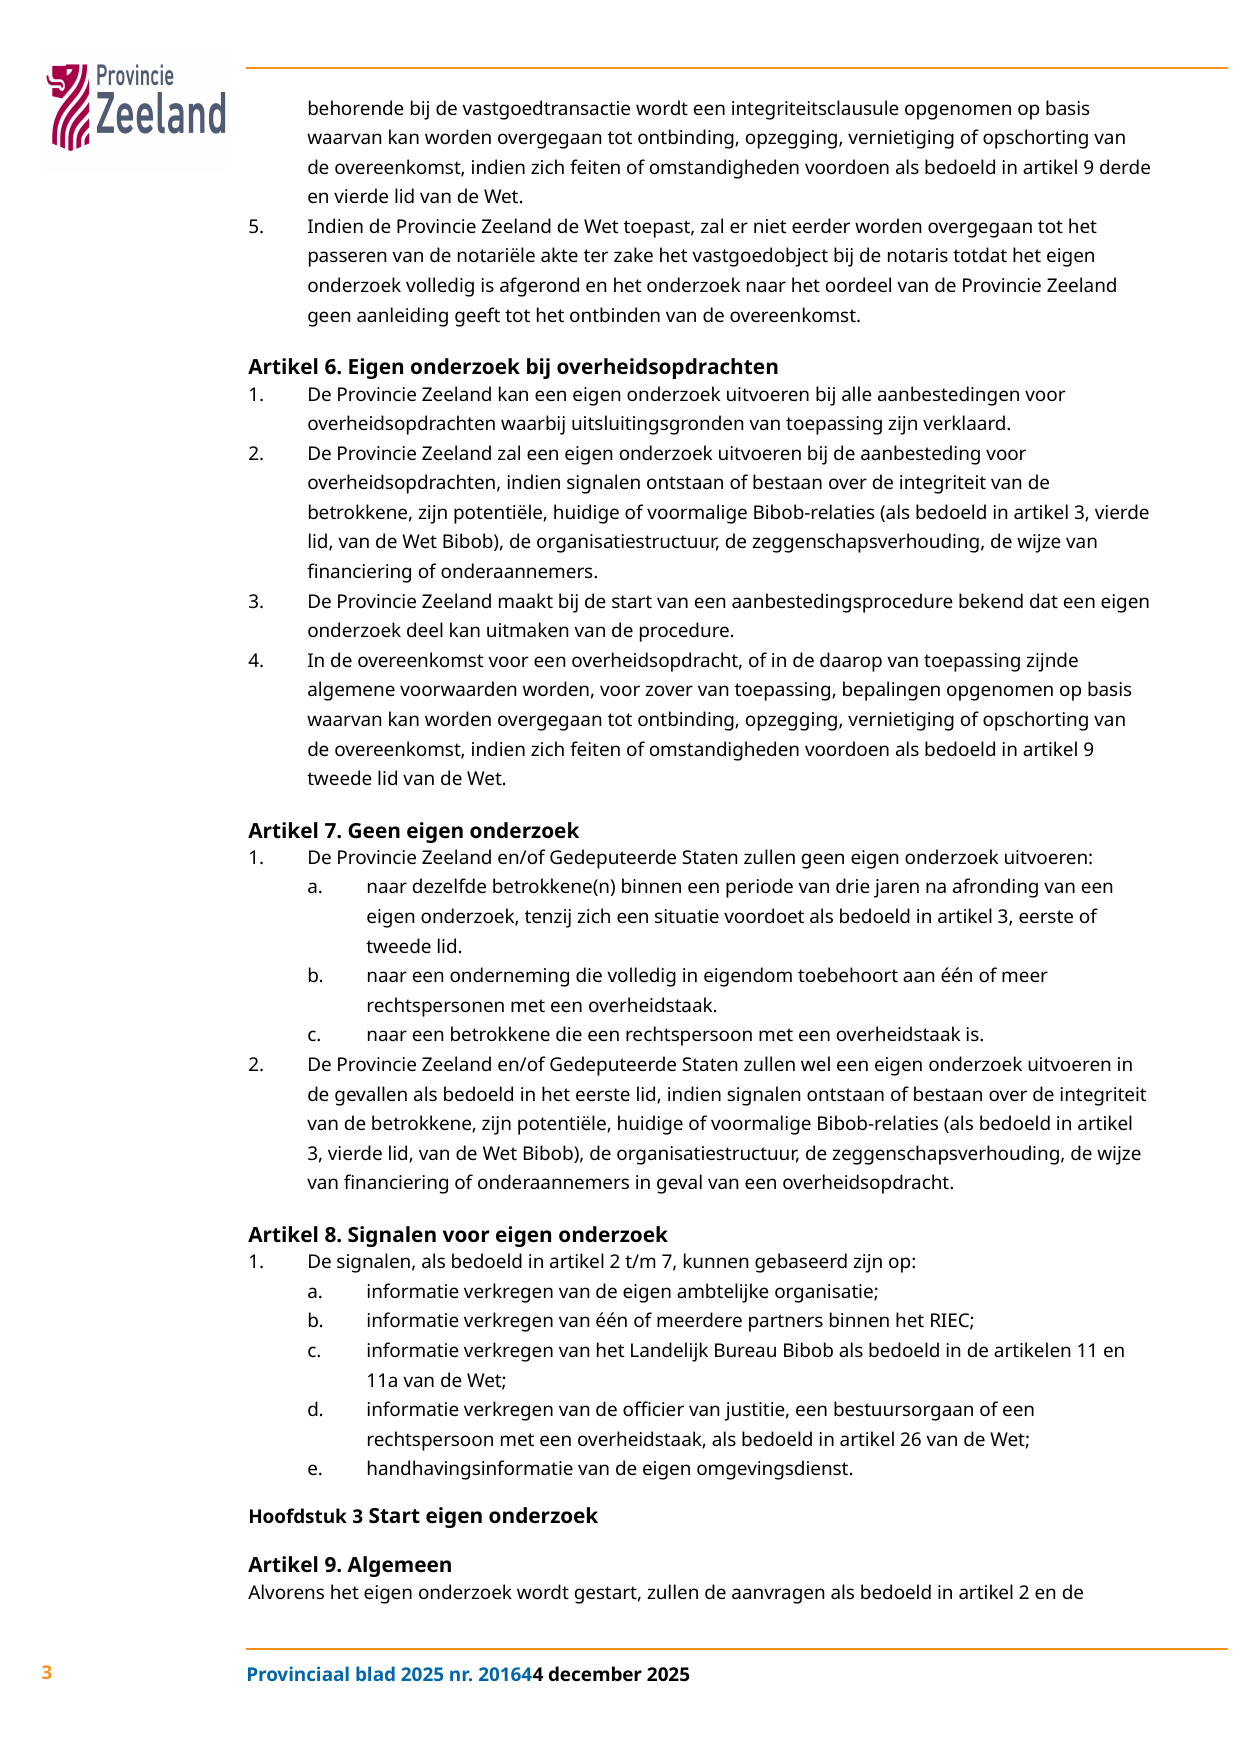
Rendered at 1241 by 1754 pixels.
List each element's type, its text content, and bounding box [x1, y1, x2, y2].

list De signalen, als bedoeld in artikel 2 t/m 7, kunnen gebaseerd zijn op: [248, 1248, 1152, 1274]
list informatie verkregen van de eigen ambtelijke organisatie; [307, 1278, 1152, 1304]
list naar een betrokkene die een rechtspersoon met een overheidstaak is. [307, 1022, 1152, 1047]
list De Provincie Zeeland maakt bij de start van een aanbestedingsprocedure bekend dat een eigen onderzoek deel kan uitmaken van de procedure. [248, 588, 1152, 643]
list behorende bij de vastgoedtransactie wordt een integriteitsclausule opgenomen op basis waarvan kan worden overgegaan tot ontbinding, opzegging, vernietiging of opschorting van de overeenkomst, indien zich feiten of omstandigheden voordoen als bedoeld in artikel 9 derde en vierde lid van de Wet. [248, 95, 1152, 209]
list handhavingsinformatie van de eigen omgevingsdienst. [307, 1456, 1152, 1481]
list naar een onderneming die volledig in eigendom toebehoort aan één of meer rechtspersonen met een overheidstaak. [307, 962, 1152, 1018]
list informatie verkregen van de officier van justitie, een bestuursorgaan of een rechtspersoon met een overheidstaak, als bedoeld in artikel 26 van de Wet; [307, 1396, 1152, 1452]
list De Provincie Zeeland en/of Gedeputeerde Staten zullen geen eigen onderzoek uitvoeren: [248, 844, 1152, 870]
text Artikel 6. Eigen onderzoek bij overheidsopdrachten [248, 352, 1152, 381]
list informatie verkregen van het Landelijk Bureau Bibob als bedoeld in de artikelen 11 en 11a van de Wet; [307, 1337, 1152, 1392]
text Artikel 9. Algemeen [248, 1550, 1152, 1579]
text Hoofdstuk 3 Start eigen onderzoek [248, 1501, 1152, 1529]
list De Provincie Zeeland en/of Gedeputeerde Staten zullen wel een eigen onderzoek uitvoeren in de gevallen als bedoeld in het eerste lid, indien signalen ontstaan of bestaan over de integriteit van de betrokkene, zijn potentiële, huidige of voormalige Bibob-relaties (als bedoeld in artikel 3, vierde lid, van de Wet Bibob), de organisatiestructuur, de zeggenschapsverhouding, de wijze van financiering of onderaannemers in geval van een overheidsopdracht. [248, 1051, 1152, 1195]
list informatie verkregen van één of meerdere partners binnen het RIEC; [307, 1308, 1152, 1333]
list De Provincie Zeeland kan een eigen onderzoek uitvoeren bij alle aanbestedingen voor overheidsopdrachten waarbij uitsluitingsgronden van toepassing zijn verklaard. [248, 381, 1152, 436]
picture [41, 47, 231, 172]
list In de overeenkomst voor een overheidsopdracht, of in de daarop van toepassing zijnde algemene voorwaarden worden, voor zover van toepassing, bepalingen opgenomen op basis waarvan kan worden overgegaan tot ontbinding, opzegging, vernietiging of opschorting van de overeenkomst, indien zich feiten of omstandigheden voordoen als bedoeld in artikel 9 tweede lid van de Wet. [248, 647, 1152, 791]
text Alvorens het eigen onderzoek wordt gestart, zullen de aanvragen als bedoeld in artikel 2 en de [248, 1579, 1152, 1604]
list naar dezelfde betrokkene(n) binnen een periode van drie jaren na afronding van een eigen onderzoek, tenzij zich een situatie voordoet als bedoeld in artikel 3, eerste of tweede lid. [307, 874, 1152, 959]
list Indien de Provincie Zeeland de Wet toepast, zal er niet eerder worden overgegaan tot het passeren van de notariële akte ter zake het vastgoedobject bij de notaris totdat het eigen onderzoek volledig is afgerond en het onderzoek naar het oordeel van de Provincie Zeeland geen aanleiding geeft tot het ontbinden van de overeenkomst. [248, 213, 1152, 328]
list De Provincie Zeeland zal een eigen onderzoek uitvoeren bij de aanbesteding voor overheidsopdrachten, indien signalen ontstaan of bestaan over de integriteit van de betrokkene, zijn potentiële, huidige of voormalige Bibob-relaties (als bedoeld in artikel 3, vierde lid, van de Wet Bibob), de organisatiestructuur, de zeggenschapsverhouding, de wijze van financiering of onderaannemers. [248, 440, 1152, 584]
text Artikel 7. Geen eigen onderzoek [248, 816, 1152, 844]
text Artikel 8. Signalen voor eigen onderzoek [248, 1220, 1152, 1248]
